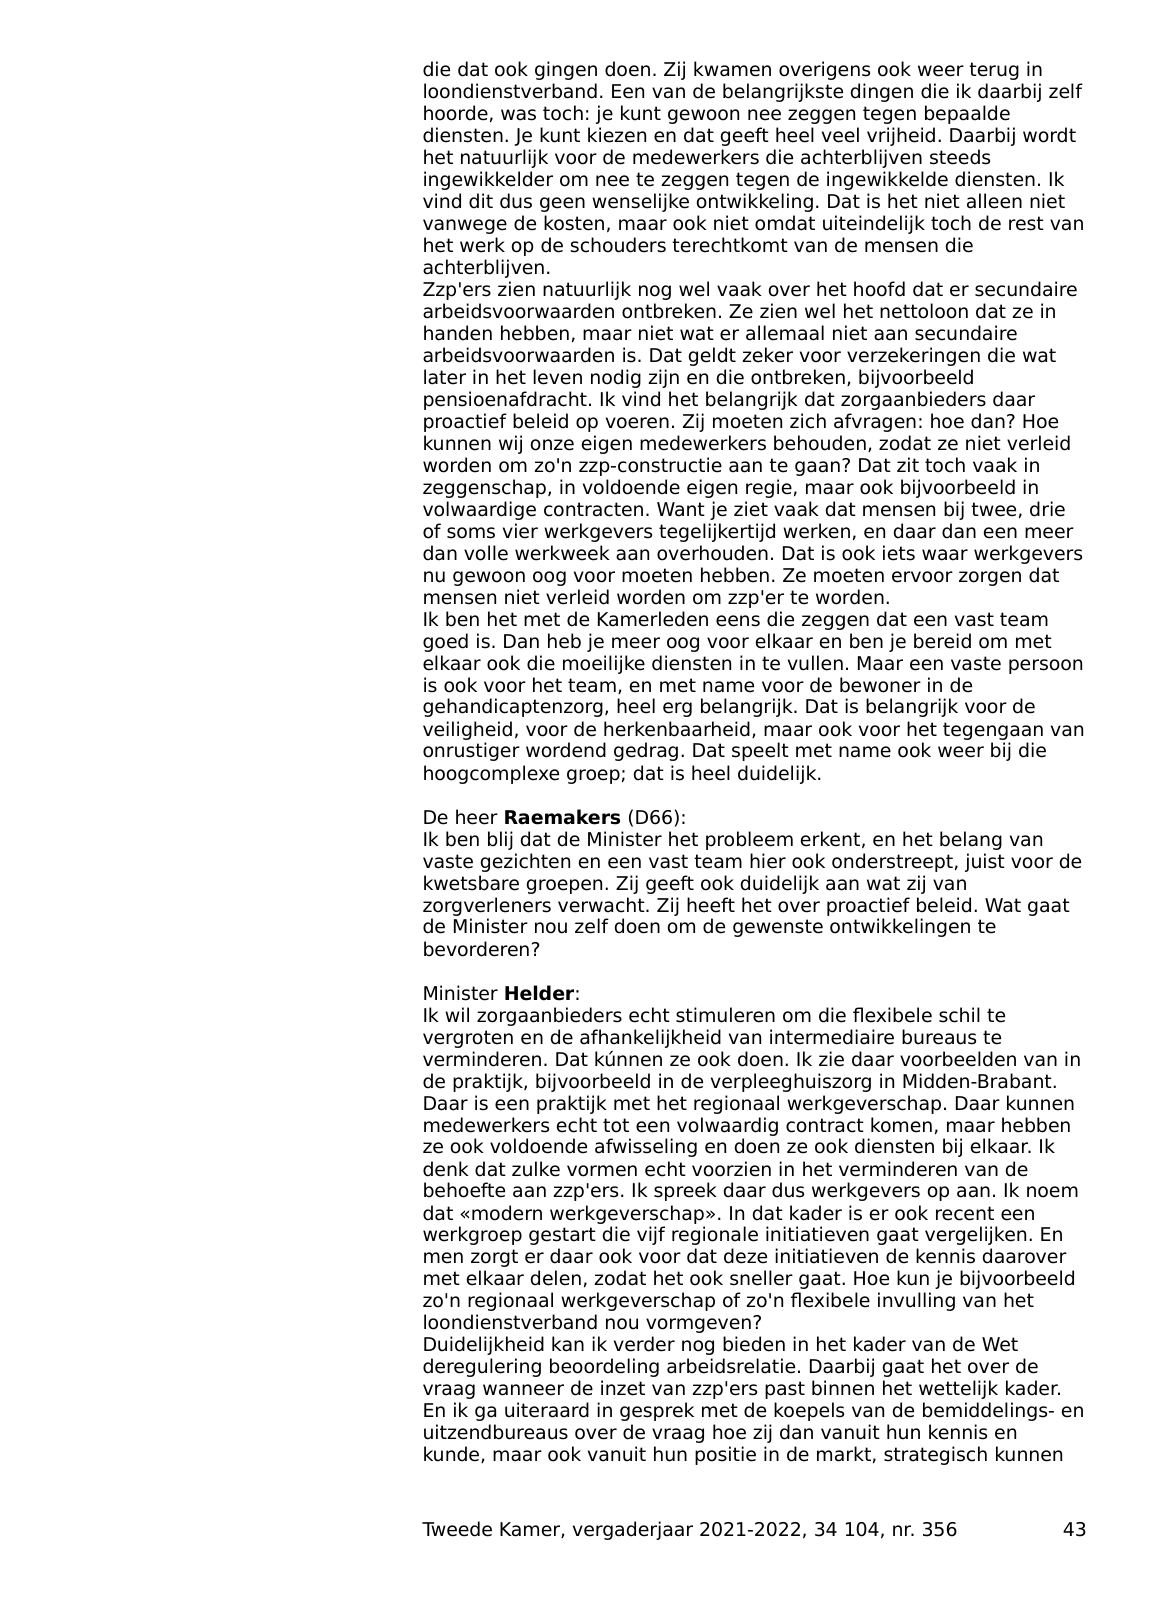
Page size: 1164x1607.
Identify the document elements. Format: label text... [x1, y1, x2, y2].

text die dat ook gingen doen. Zij kwamen overigens ook weer terug in loondienstverband. Een van de belangrijkste dingen die ik daarbij zelf hoorde, was toch: je kunt gewoon nee zeggen tegen bepaalde diensten. Je kunt kiezen en dat geeft heel veel vrijheid. Daarbij wordt het natuurlijk voor de medewerkers die achterblijven steeds ingewikkelder om nee te zeggen tegen de ingewikkelde diensten. Ik vind dit dus geen wenselijke ontwikkeling. Dat is het niet alleen niet vanwege de kosten, maar ook niet omdat uiteindelijk toch de rest van het werk op de schouders terechtkomt van de mensen die achterblijven. [422, 59, 1087, 279]
text Duidelijkheid kan ik verder nog bieden in het kader van de Wet deregulering beoordeling arbeidsrelatie. Daarbij gaat het over de vraag wanneer de inzet van zzp'ers past binnen het wettelijk kader. En ik ga uiteraard in gesprek met de koepels van de bemiddelings- en uitzendbureaus over de vraag hoe zij dan vanuit hun kennis en kunde, maar ook vanuit hun positie in de markt, strategisch kunnen [422, 1334, 1087, 1466]
text Ik wil zorgaanbieders echt stimuleren om die flexibele schil te vergroten en de afhankelijkheid van intermediaire bureaus te verminderen. Dat kúnnen ze ook doen. Ik zie daar voorbeelden van in de praktijk, bijvoorbeeld in de verpleeghuiszorg in Midden-Brabant. Daar is een praktijk met het regionaal werkgeverschap. Daar kunnen medewerkers echt tot een volwaardig contract komen, maar hebben ze ook voldoende afwisseling en doen ze ook diensten bij elkaar. Ik denk dat zulke vormen echt voorzien in het verminderen van de behoefte aan zzp'ers. Ik spreek daar dus werkgevers op aan. Ik noem dat «modern werkgeverschap». In dat kader is er ook recent een werkgroep gestart die vijf regionale initiatieven gaat vergelijken. En men zorgt er daar ook voor dat deze initiatieven de kennis daarover met elkaar delen, zodat het ook sneller gaat. Hoe kun je bijvoorbeeld zo'n regionaal werkgeverschap of zo'n flexibele invulling van het loondienstverband nou vormgeven? [422, 1004, 1087, 1334]
text Minister Helder: [422, 983, 1087, 1004]
text Zzp'ers zien natuurlijk nog wel vaak over het hoofd dat er secundaire arbeidsvoorwaarden ontbreken. Ze zien wel het nettoloon dat ze in handen hebben, maar niet wat er allemaal niet aan secundaire arbeidsvoorwaarden is. Dat geldt zeker voor verzekeringen die wat later in het leven nodig zijn en die ontbreken, bijvoorbeeld pensioenafdracht. Ik vind het belangrijk dat zorgaanbieders daar proactief beleid op voeren. Zij moeten zich afvragen: hoe dan? Hoe kunnen wij onze eigen medewerkers behouden, zodat ze niet verleid worden om zo'n zzp-constructie aan te gaan? Dat zit toch vaak in zeggenschap, in voldoende eigen regie, maar ook bijvoorbeeld in volwaardige contracten. Want je ziet vaak dat mensen bij twee, drie of soms vier werkgevers tegelijkertijd werken, en daar dan een meer dan volle werkweek aan overhouden. Dat is ook iets waar werkgevers nu gewoon oog voor moeten hebben. Ze moeten ervoor zorgen dat mensen niet verleid worden om zzp'er te worden. [422, 279, 1087, 608]
text Ik ben blij dat de Minister het probleem erkent, en het belang van vaste gezichten en een vast team hier ook onderstreept, juist voor de kwetsbare groepen. Zij geeft ook duidelijk aan wat zij van zorgverleners verwacht. Zij heeft het over proactief beleid. Wat gaat de Minister nou zelf doen om de gewenste ontwikkelingen te bevorderen? [422, 828, 1087, 960]
text Ik ben het met de Kamerleden eens die zeggen dat een vast team goed is. Dan heb je meer oog voor elkaar en ben je bereid om met elkaar ook die moeilijke diensten in te vullen. Maar een vaste persoon is ook voor het team, en met name voor de bewoner in de gehandicaptenzorg, heel erg belangrijk. Dat is belangrijk voor de veiligheid, voor de herkenbaarheid, maar ook voor het tegengaan van onrustiger wordend gedrag. Dat speelt met name ook weer bij die hoogcomplexe groep; dat is heel duidelijk. [422, 608, 1087, 784]
text De heer Raemakers (D66): [422, 807, 1087, 828]
